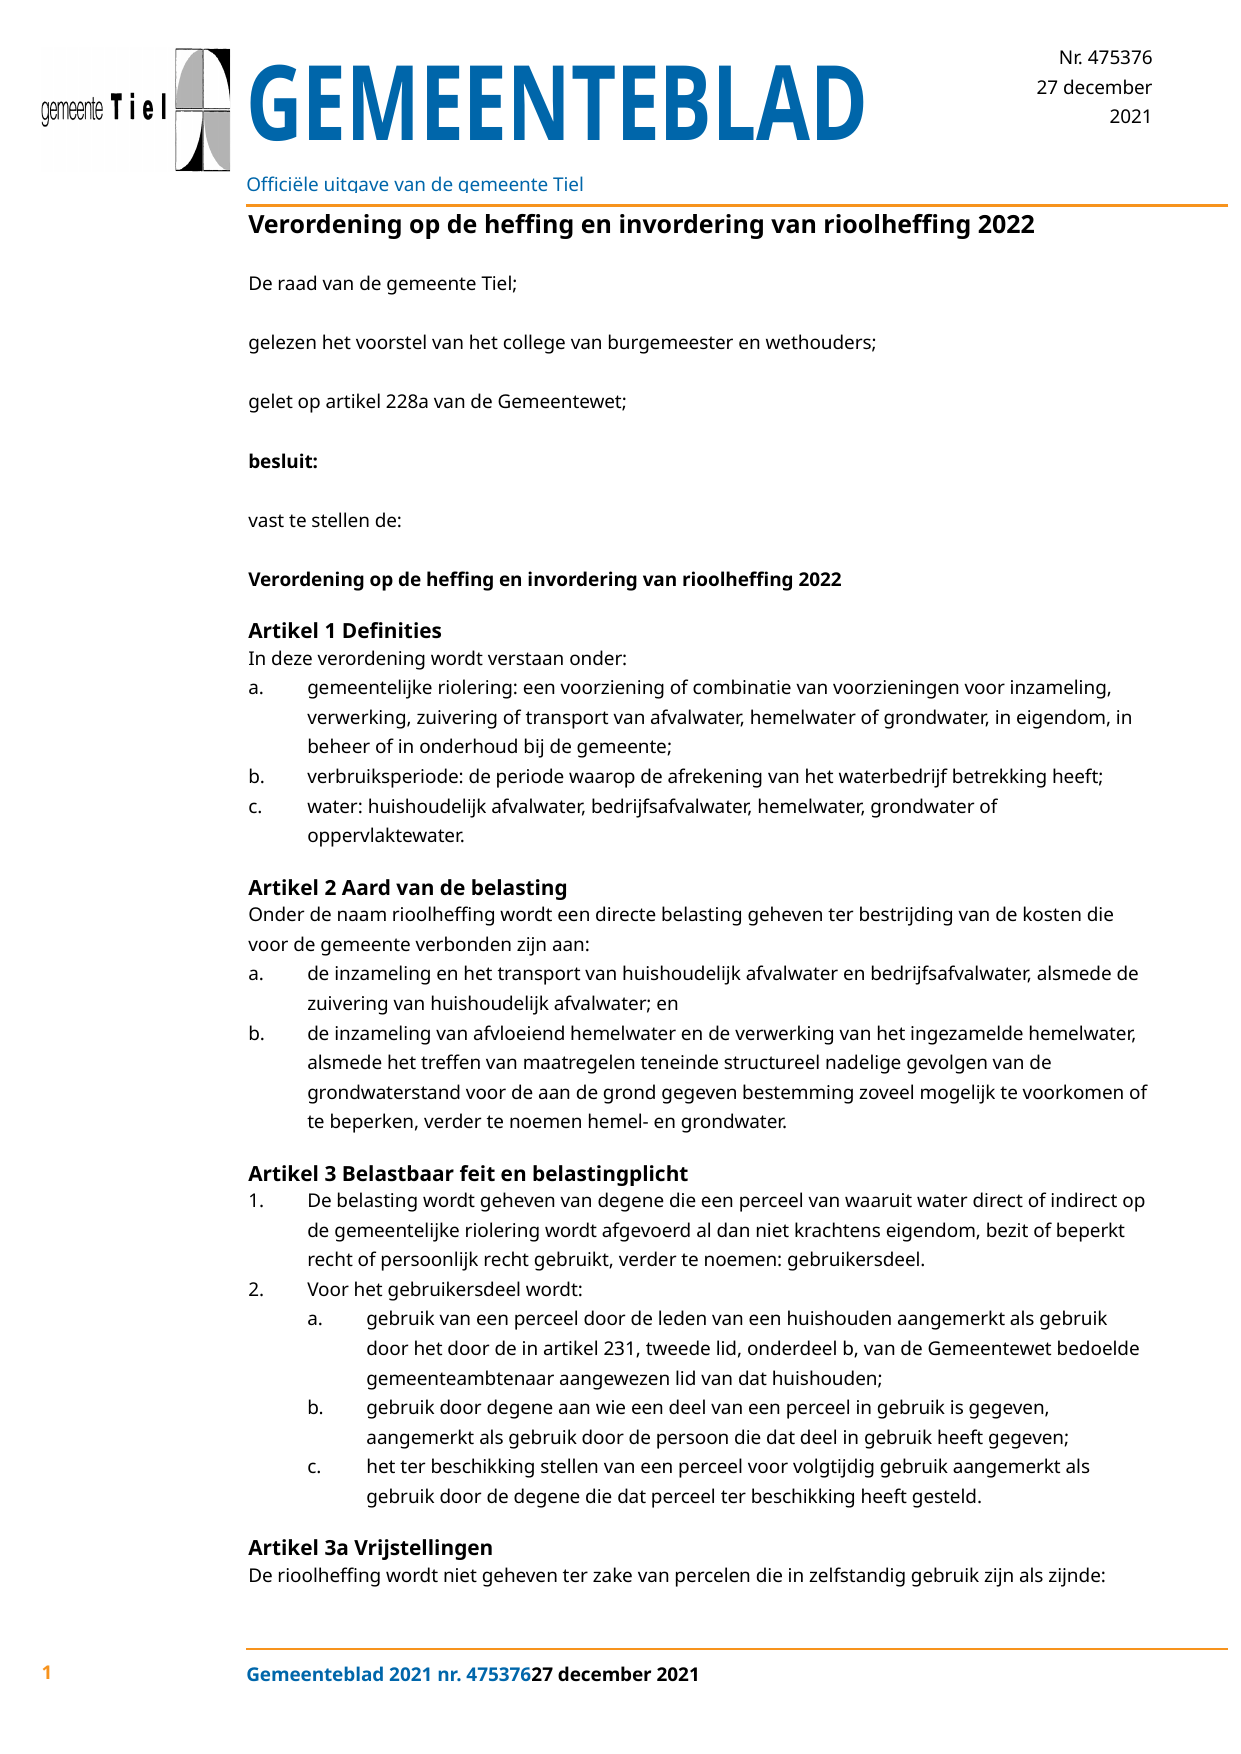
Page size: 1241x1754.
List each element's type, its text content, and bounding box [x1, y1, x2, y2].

text Artikel 3 Belastbaar feit en belastingplicht [248, 1159, 1152, 1187]
text Artikel 1 Definities [248, 617, 1152, 645]
list gemeentelijke riolering: een voorziening of combinatie van voorzieningen voor inzameling, verwerking, zuivering of transport van afvalwater, hemelwater of grondwater, in eigendom, in beheer of in onderhoud bij de gemeente; [248, 674, 1152, 759]
list verbruiksperiode: de periode waarop de afrekening van het waterbedrijf betrekking heeft; [248, 763, 1152, 789]
text gelet op artikel 228a van de Gemeentewet; [248, 389, 1152, 414]
list de inzameling van afvloeiend hemelwater en de verwerking van het ingezamelde hemelwater, alsmede het treffen van maatregelen teneinde structureel nadelige gevolgen van de grondwaterstand voor de aan de grond gegeven bestemming zoveel mogelijk te voorkomen of te beperken, verder te noemen hemel- en grondwater. [248, 1020, 1152, 1134]
list de inzameling en het transport van huishoudelijk afvalwater en bedrijfsafvalwater, alsmede de zuivering van huishoudelijk afvalwater; en [248, 961, 1152, 1016]
text Verordening op de heffing en invordering van rioolheffing 2022 [248, 207, 1152, 241]
list water: huishoudelijk afvalwater, bedrijfsafvalwater, hemelwater, grondwater of oppervlaktewater. [248, 793, 1152, 848]
text gelezen het voorstel van het college van burgemeester en wethouders; [248, 329, 1152, 355]
list het ter beschikking stellen van een perceel voor volgtijdig gebruik aangemerkt als gebruik door de degene die dat perceel ter beschikking heeft gesteld. [307, 1453, 1152, 1509]
text Onder de naam rioolheffing wordt een directe belasting geheven ter bestrijding van de kosten die voor de gemeente verbonden zijn aan: [248, 901, 1152, 957]
text Artikel 2 Aard van de belasting [248, 873, 1152, 901]
text De raad van de gemeente Tiel; [248, 270, 1152, 296]
list Voor het gebruikersdeel wordt: [248, 1276, 1152, 1302]
list gebruik van een perceel door de leden van een huishouden aangemerkt als gebruik door het door de in artikel 231, tweede lid, onderdeel b, van de Gemeentewet bedoelde gemeenteambtenaar aangewezen lid van dat huishouden; [307, 1306, 1152, 1391]
text Artikel 3a Vrijstellingen [248, 1533, 1152, 1562]
picture [41, 47, 231, 172]
text besluit: [248, 448, 1152, 473]
list De belasting wordt geheven van degene die een perceel van waaruit water direct of indirect op de gemeentelijke riolering wordt afgevoerd al dan niet krachtens eigendom, bezit of beperkt recht of persoonlijk recht gebruikt, verder te noemen: gebruikersdeel. [248, 1187, 1152, 1272]
text In deze verordening wordt verstaan onder: [248, 645, 1152, 671]
text De rioolheffing wordt niet geheven ter zake van percelen die in zelfstandig gebruik zijn als zijnde: [248, 1562, 1152, 1588]
list gebruik door degene aan wie een deel van een perceel in gebruik is gegeven, aangemerkt als gebruik door de persoon die dat deel in gebruik heeft gegeven; [307, 1394, 1152, 1450]
text vast te stellen de: [248, 507, 1152, 533]
text Verordening op de heffing en invordering van rioolheffing 2022 [248, 566, 1152, 592]
